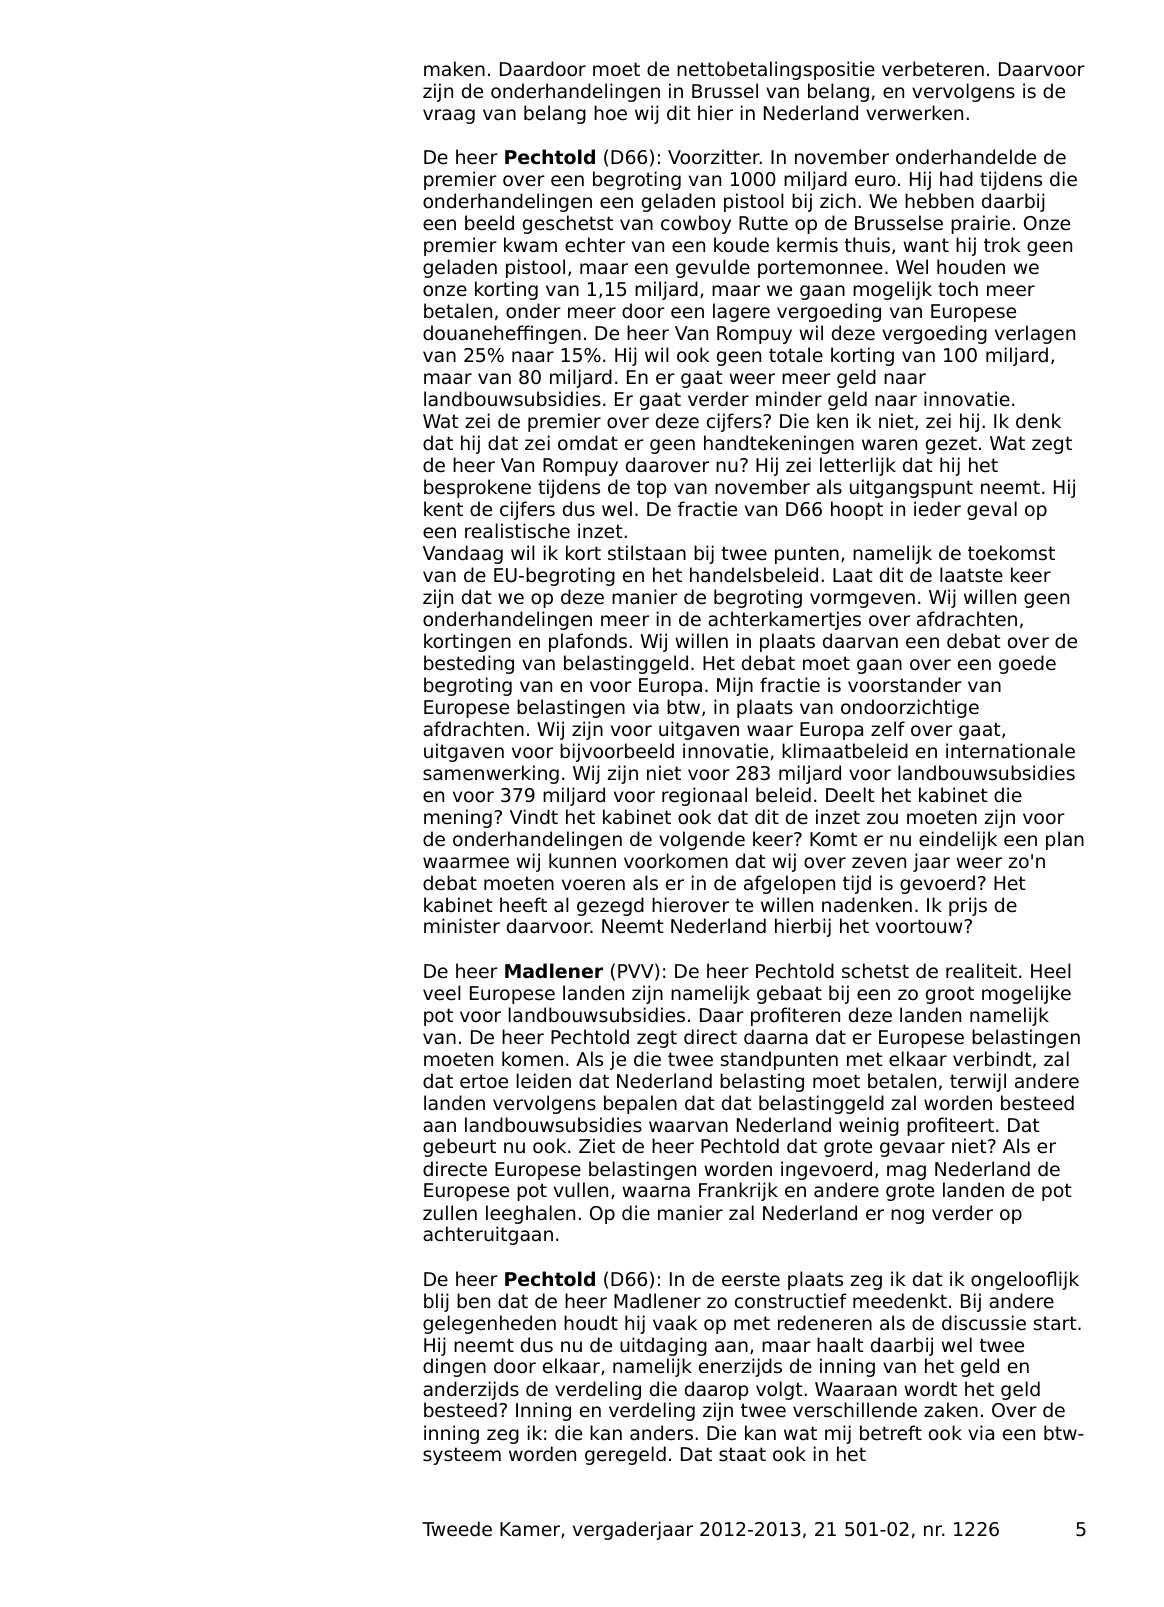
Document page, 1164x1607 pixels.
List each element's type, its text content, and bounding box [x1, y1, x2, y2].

text De heer Madlener (PVV): De heer Pechtold schetst de realiteit. Heel veel Europese landen zijn namelijk gebaat bij een zo groot mogelijke pot voor landbouwsubsidies. Daar profiteren deze landen namelijk van. De heer Pechtold zegt direct daarna dat er Europese belastingen moeten komen. Als je die twee standpunten met elkaar verbindt, zal dat ertoe leiden dat Nederland belasting moet betalen, terwijl andere landen vervolgens bepalen dat dat belastinggeld zal worden besteed aan landbouwsubsidies waarvan Nederland weinig profiteert. Dat gebeurt nu ook. Ziet de heer Pechtold dat grote gevaar niet? Als er directe Europese belastingen worden ingevoerd, mag Nederland de Europese pot vullen, waarna Frankrijk en andere grote landen de pot zullen leeghalen. Op die manier zal Nederland er nog verder op achteruitgaan. [422, 961, 1087, 1246]
text Vandaag wil ik kort stilstaan bij twee punten, namelijk de toekomst van de EU-begroting en het handelsbeleid. Laat dit de laatste keer zijn dat we op deze manier de begroting vormgeven. Wij willen geen onderhandelingen meer in de achterkamertjes over afdrachten, kortingen en plafonds. Wij willen in plaats daarvan een debat over de besteding van belastinggeld. Het debat moet gaan over een goede begroting van en voor Europa. Mijn fractie is voorstander van Europese belastingen via btw, in plaats van ondoorzichtige afdrachten. Wij zijn voor uitgaven waar Europa zelf over gaat, uitgaven voor bijvoorbeeld innovatie, klimaatbeleid en internationale samenwerking. Wij zijn niet voor 283 miljard voor landbouwsubsidies en voor 379 miljard voor regionaal beleid. Deelt het kabinet die mening? Vindt het kabinet ook dat dit de inzet zou moeten zijn voor de onderhandelingen de volgende keer? Komt er nu eindelijk een plan waarmee wij kunnen voorkomen dat wij over zeven jaar weer zo'n debat moeten voeren als er in de afgelopen tijd is gevoerd? Het kabinet heeft al gezegd hierover te willen nadenken. Ik prijs de minister daarvoor. Neemt Nederland hierbij het voortouw? [422, 543, 1087, 938]
text De heer Pechtold (D66): Voorzitter. In november onderhandelde de premier over een begroting van 1000 miljard euro. Hij had tijdens die onderhandelingen een geladen pistool bij zich. We hebben daarbij een beeld geschetst van cowboy Rutte op de Brusselse prairie. Onze premier kwam echter van een koude kermis thuis, want hij trok geen geladen pistool, maar een gevulde portemonnee. Wel houden we onze korting van 1,15 miljard, maar we gaan mogelijk toch meer betalen, onder meer door een lagere vergoeding van Europese douaneheffingen. De heer Van Rompuy wil deze vergoeding verlagen van 25% naar 15%. Hij wil ook geen totale korting van 100 miljard, maar van 80 miljard. En er gaat weer meer geld naar landbouwsubsidies. Er gaat verder minder geld naar innovatie. [422, 147, 1087, 411]
text Wat zei de premier over deze cijfers? Die ken ik niet, zei hij. Ik denk dat hij dat zei omdat er geen handtekeningen waren gezet. Wat zegt de heer Van Rompuy daarover nu? Hij zei letterlijk dat hij het besprokene tijdens de top van november als uitgangspunt neemt. Hij kent de cijfers dus wel. De fractie van D66 hoopt in ieder geval op een realistische inzet. [422, 411, 1087, 543]
text maken. Daardoor moet de nettobetalingspositie verbeteren. Daarvoor zijn de onderhandelingen in Brussel van belang, en vervolgens is de vraag van belang hoe wij dit hier in Nederland verwerken. [422, 59, 1087, 125]
text De heer Pechtold (D66): In de eerste plaats zeg ik dat ik ongelooflijk blij ben dat de heer Madlener zo constructief meedenkt. Bij andere gelegenheden houdt hij vaak op met redeneren als de discussie start. Hij neemt dus nu de uitdaging aan, maar haalt daarbij wel twee dingen door elkaar, namelijk enerzijds de inning van het geld en anderzijds de verdeling die daarop volgt. Waaraan wordt het geld besteed? Inning en verdeling zijn twee verschillende zaken. Over de inning zeg ik: die kan anders. Die kan wat mij betreft ook via een btw-systeem worden geregeld. Dat staat ook in het [422, 1268, 1087, 1466]
